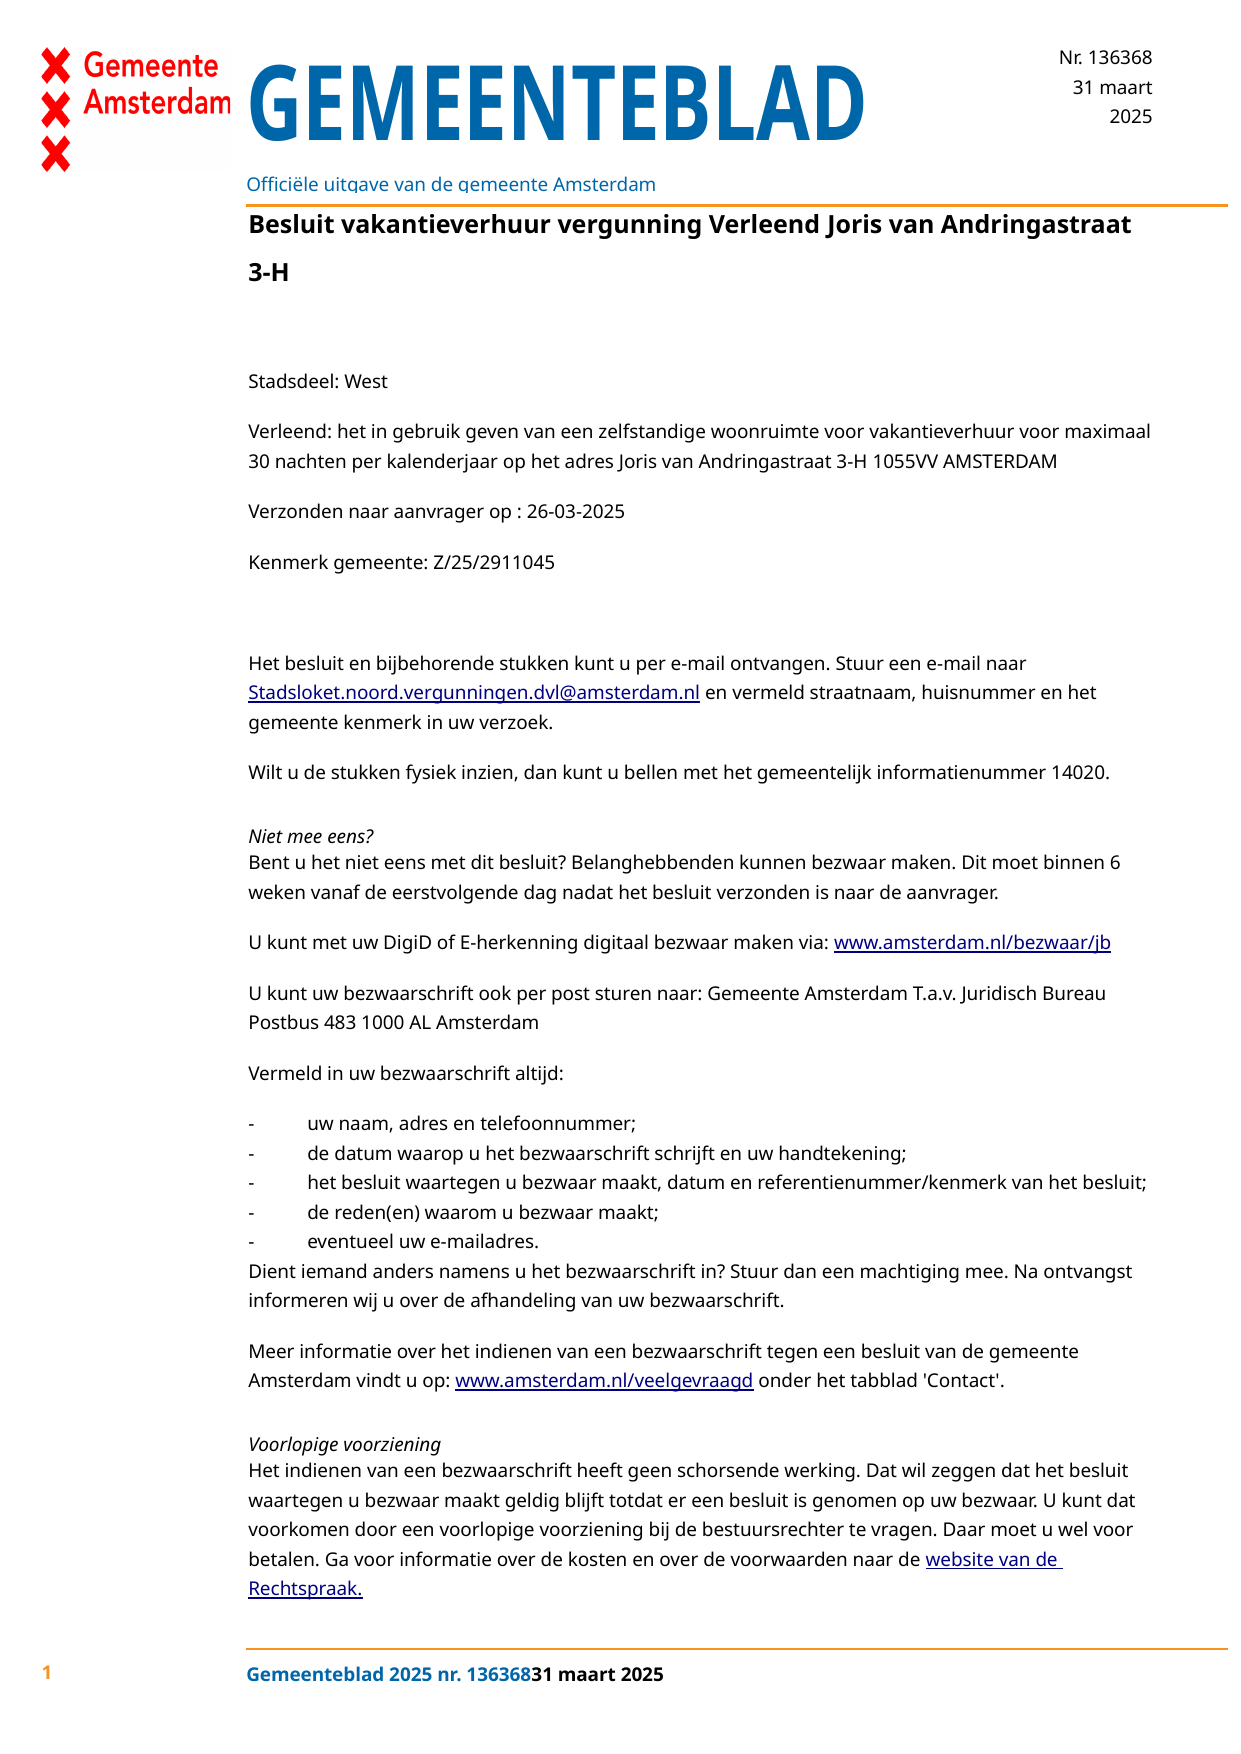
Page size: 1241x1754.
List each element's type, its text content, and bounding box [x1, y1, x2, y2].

text Kenmerk gemeente: Z/25/2911045 [248, 549, 1152, 575]
text U kunt uw bezwaarschrift ook per post sturen naar: Gemeente Amsterdam T.a.v. Juridisch Bureau Postbus 483 1000 AL Amsterdam [248, 980, 1152, 1035]
list het besluit waartegen u bezwaar maakt, datum en referentienummer/kenmerk van het besluit; [248, 1169, 1152, 1195]
list de datum waarop u het bezwaarschrift schrijft en uw handtekening; [248, 1140, 1152, 1165]
text Bent u het niet eens met dit besluit? Belanghebbenden kunnen bezwaar maken. Dit moet binnen 6 weken vanaf de eerstvolgende dag nadat het besluit verzonden is naar de aanvrager. [248, 849, 1152, 904]
text Verzonden naar aanvrager op : 26-03-2025 [248, 499, 1152, 524]
text Wilt u de stukken fysiek inzien, dan kunt u bellen met het gemeentelijk informatienummer 14020. [248, 759, 1152, 785]
text Stadsdeel: West [248, 368, 1152, 394]
text Dient iemand anders namens u het bezwaarschrift in? Stuur dan een machtiging mee. Na ontvangst informeren wij u over de afhandeling van uw bezwaarschrift. [248, 1258, 1152, 1313]
text Het besluit en bijbehorende stukken kunt u per e-mail ontvangen. Stuur een e-mail naar Stadsloket.noord.vergunningen.dvl@amsterdam.nl en vermeld straatnaam, huisnummer en het gemeente kenmerk in uw verzoek. [248, 650, 1152, 735]
text Meer informatie over het indienen van een bezwaarschrift tegen een besluit van de gemeente Amsterdam vindt u op: www.amsterdam.nl/veelgevraagd onder het tabblad 'Contact'. [248, 1338, 1152, 1393]
text Voorlopige voorziening [248, 1432, 1152, 1457]
list de reden(en) waarom u bezwaar maakt; [248, 1199, 1152, 1224]
list eventueel uw e-mailadres. [248, 1228, 1152, 1254]
text Vermeld in uw bezwaarschrift altijd: [248, 1060, 1152, 1085]
text Het indienen van een bezwaarschrift heeft geen schorsende werking. Dat wil zeggen dat het besluit waartegen u bezwaar maakt geldig blijft totdat er een besluit is genomen op uw bezwaar. U kunt dat voorkomen door een voorlopige voorziening bij de bestuursrechter te vragen. Daar moet u wel voor betalen. Ga voor informatie over de kosten en over de voorwaarden naar de website van de Rechtspraak. [248, 1457, 1152, 1601]
text Niet mee eens? [248, 823, 1152, 849]
text Besluit vakantieverhuur vergunning Verleend Joris van Andringastraat 3-H [248, 207, 1152, 288]
picture [41, 47, 231, 172]
list uw naam, adres en telefoonnummer; [248, 1110, 1152, 1136]
text U kunt met uw DigiD of E-herkenning digitaal bezwaar maken via: www.amsterdam.nl/bezwaar/jb [248, 929, 1152, 955]
text Verleend: het in gebruik geven van een zelfstandige woonruimte voor vakantieverhuur voor maximaal 30 nachten per kalenderjaar op het adres Joris van Andringastraat 3-H 1055VV AMSTERDAM [248, 419, 1152, 474]
